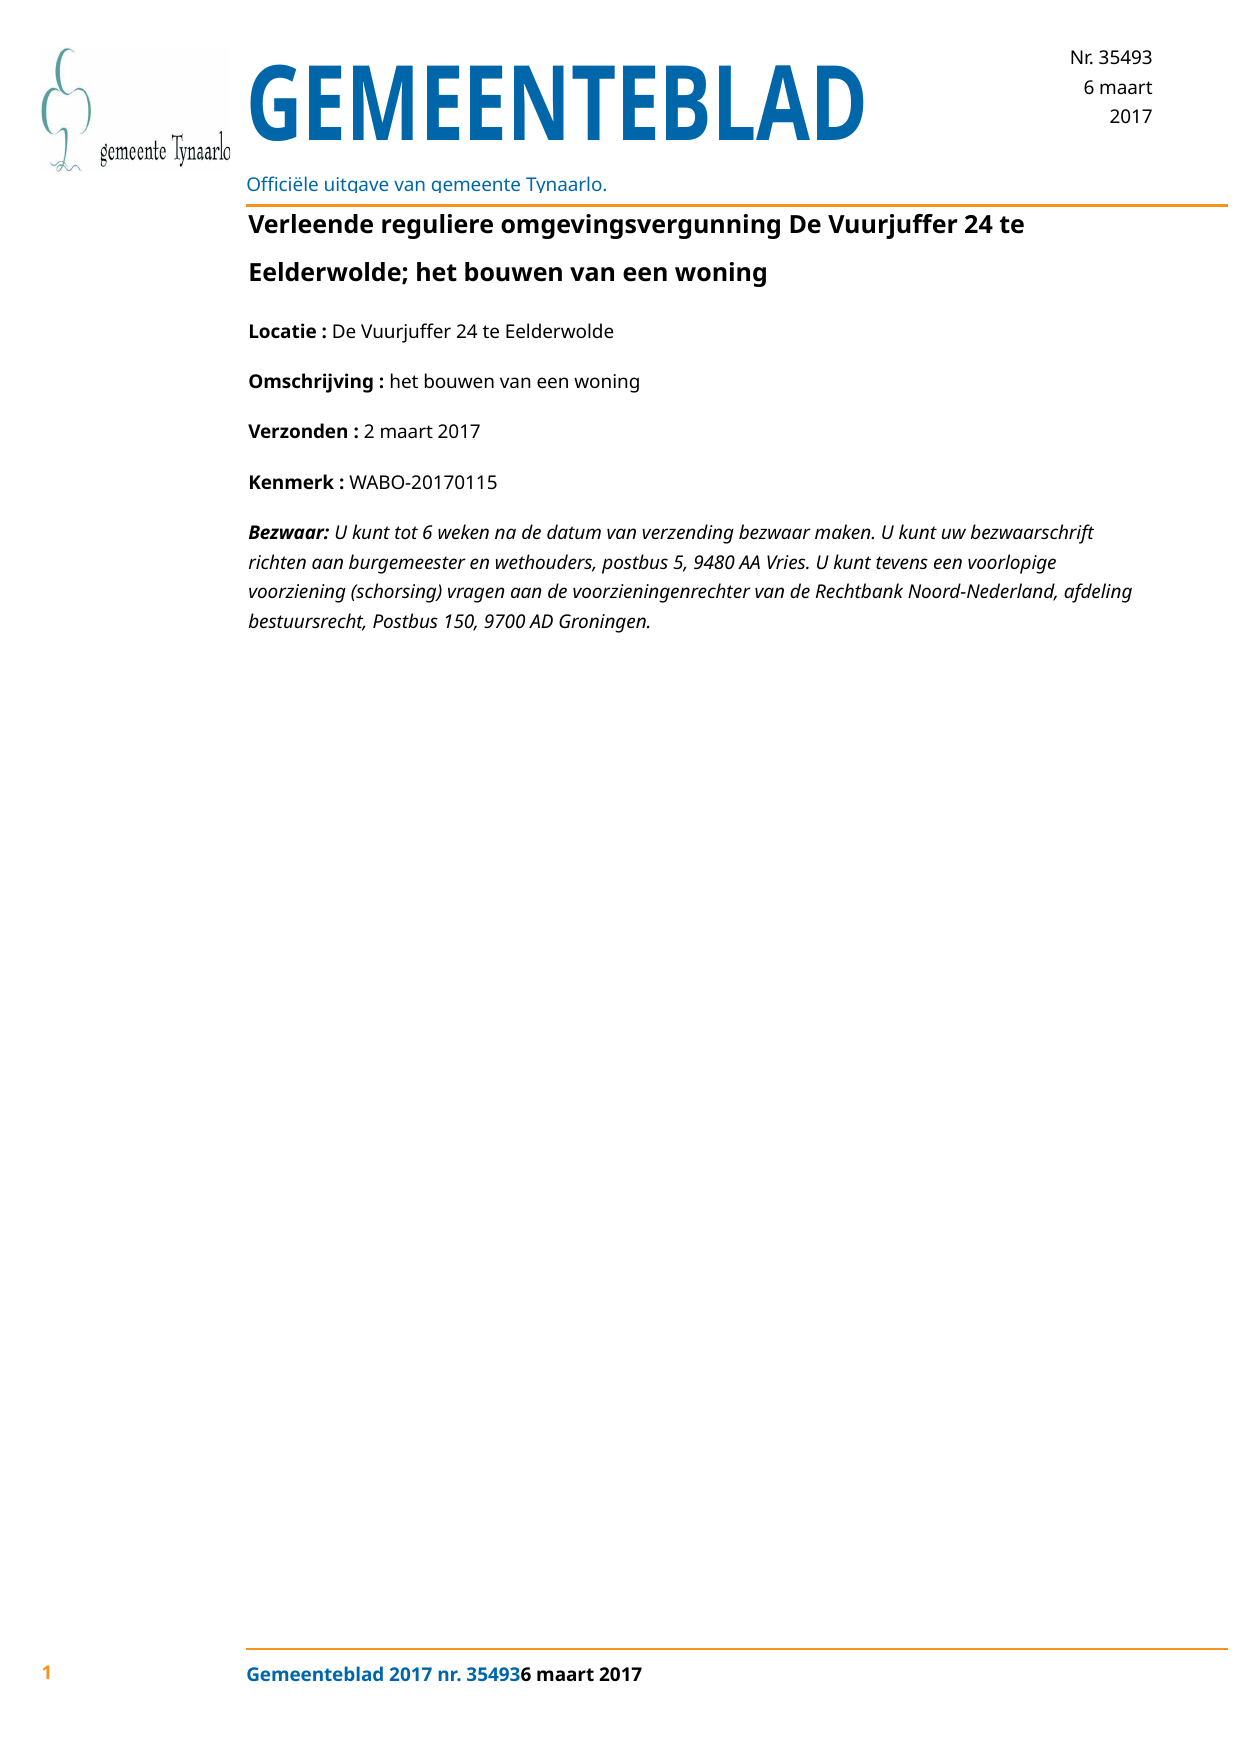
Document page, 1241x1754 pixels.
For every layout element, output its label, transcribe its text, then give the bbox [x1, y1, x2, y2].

text Verleende reguliere omgevingsvergunning De Vuurjuffer 24 te Eelderwolde; het bouwen van een woning [248, 207, 1152, 288]
text Verzonden : 2 maart 2017 [248, 419, 1152, 444]
picture [41, 47, 231, 172]
text Kenmerk : WABO-20170115 [248, 469, 1152, 495]
text Omschrijving : het bouwen van een woning [248, 368, 1152, 394]
text Locatie : De Vuurjuffer 24 te Eelderwolde [248, 318, 1152, 344]
text Bezwaar: U kunt tot 6 weken na de datum van verzending bezwaar maken. U kunt uw bezwaarschrift richten aan burgemeester en wethouders, postbus 5, 9480 AA Vries. U kunt tevens een voorlopige voorziening (schorsing) vragen aan de voorzieningenrechter van de Rechtbank Noord-Nederland, afdeling bestuursrecht, Postbus 150, 9700 AD Groningen. [248, 519, 1152, 634]
